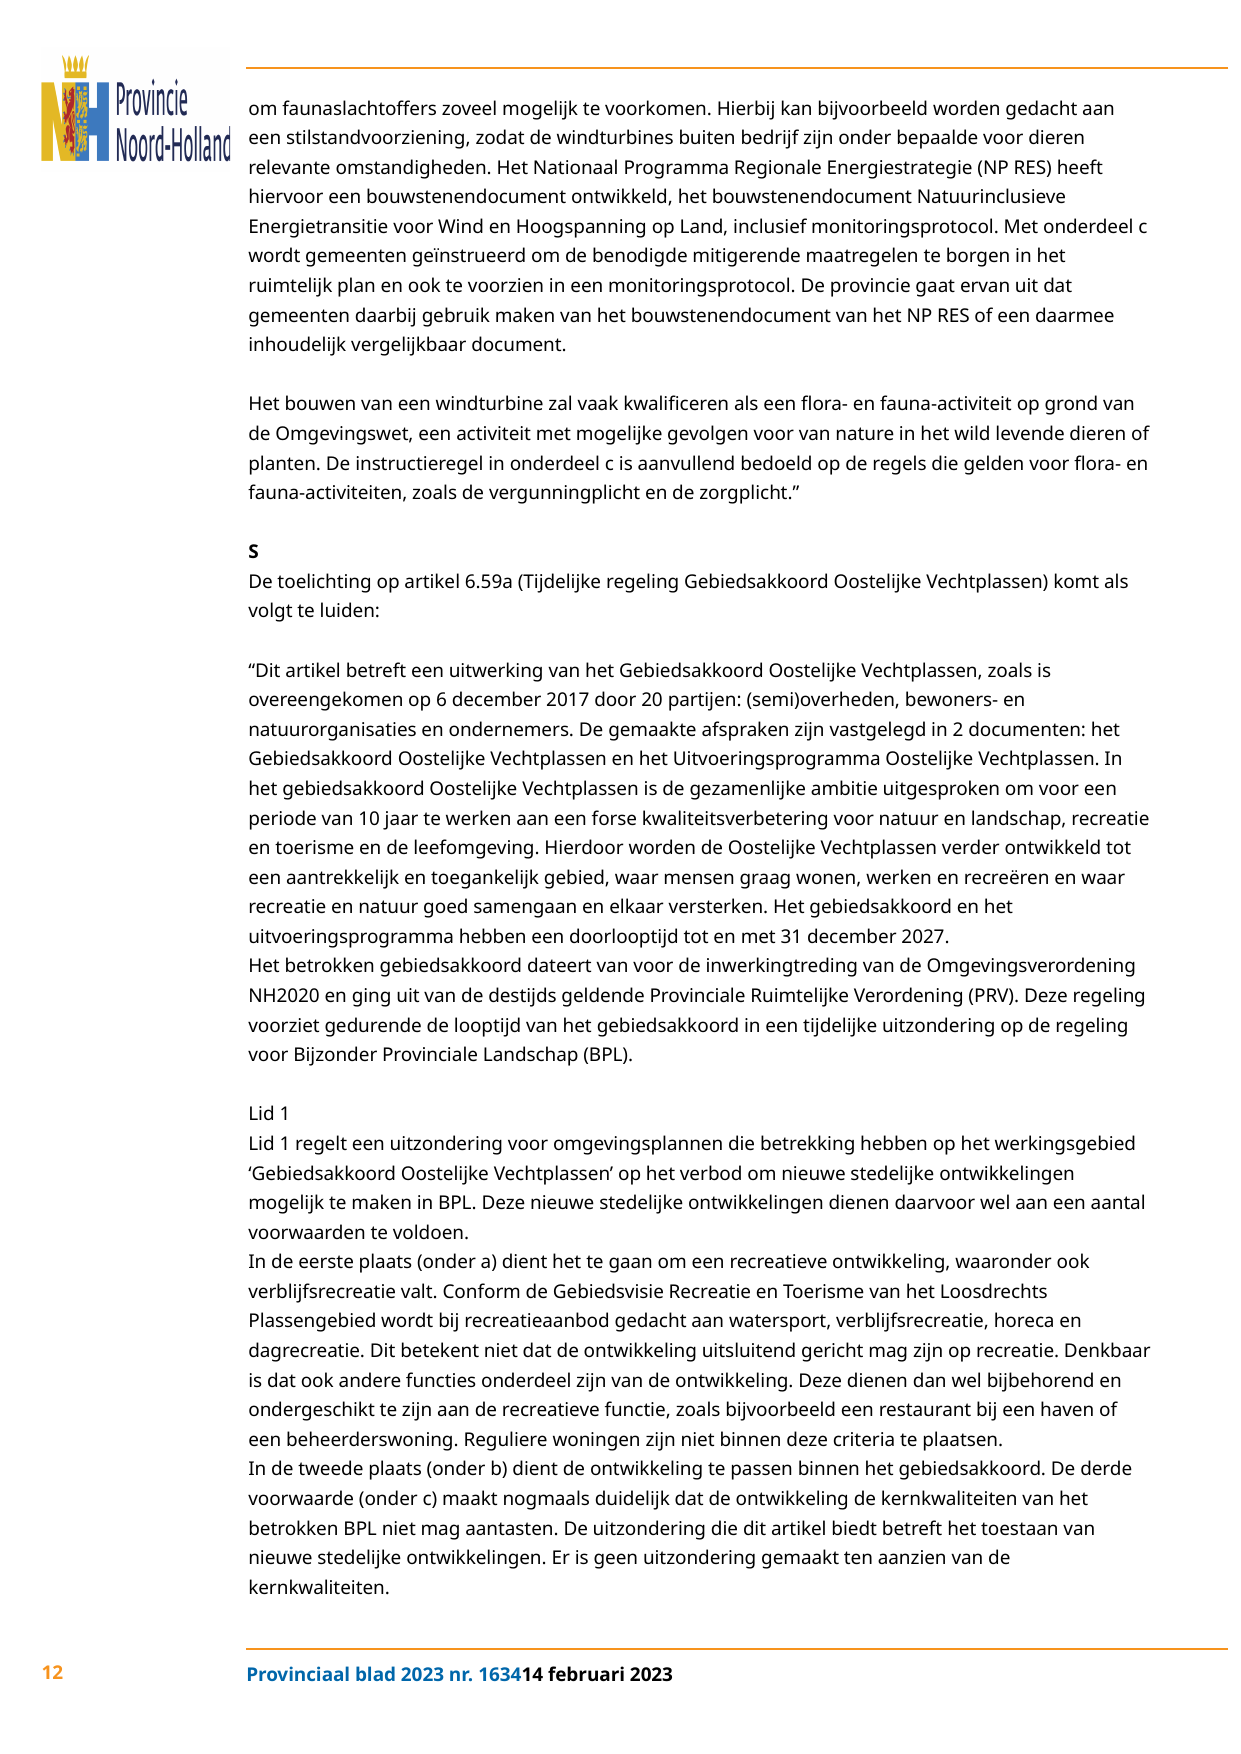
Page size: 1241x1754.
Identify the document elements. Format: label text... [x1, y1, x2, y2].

text Het betrokken gebiedsakkoord dateert van voor de inwerkingtreding van de Omgevingsverordening NH2020 en ging uit van de destijds geldende Provinciale Ruimtelijke Verordening (PRV). Deze regeling voorziet gedurende de looptijd van het gebiedsakkoord in een tijdelijke uitzondering op de regeling voor Bijzonder Provinciale Landschap (BPL). [248, 953, 1152, 1067]
picture [41, 47, 231, 172]
text om faunaslachtoffers zoveel mogelijk te voorkomen. Hierbij kan bijvoorbeeld worden gedacht aan een stilstandvoorziening, zodat de windturbines buiten bedrijf zijn onder bepaalde voor dieren relevante omstandigheden. Het Nationaal Programma Regionale Energiestrategie (NP RES) heeft hiervoor een bouwstenendocument ontwikkeld, het bouwstenendocument Natuurinclusieve Energietransitie voor Wind en Hoogspanning op Land, inclusief monitoringsprotocol. Met onderdeel c wordt gemeenten geïnstrueerd om de benodigde mitigerende maatregelen te borgen in het ruimtelijk plan en ook te voorzien in een monitoringsprotocol. De provincie gaat ervan uit dat gemeenten daarbij gebruik maken van het bouwstenendocument van het NP RES of een daarmee inhoudelijk vergelijkbaar document. [248, 95, 1152, 357]
text De toelichting op artikel 6.59a (Tijdelijke regeling Gebiedsakkoord Oostelijke Vechtplassen) komt als volgt te luiden: [248, 568, 1152, 623]
text Lid 1 regelt een uitzondering voor omgevingsplannen die betrekking hebben op het werkingsgebied ‘Gebiedsakkoord Oostelijke Vechtplassen’ op het verbod om nieuwe stedelijke ontwikkelingen mogelijk te maken in BPL. Deze nieuwe stedelijke ontwikkelingen dienen daarvoor wel aan een aantal voorwaarden te voldoen. [248, 1130, 1152, 1245]
text Het bouwen van een windturbine zal vaak kwalificeren als een flora- en fauna-activiteit op grond van de Omgevingswet, een activiteit met mogelijke gevolgen voor van nature in het wild levende dieren of planten. De instructieregel in onderdeel c is aanvullend bedoeld op de regels die gelden voor flora- en fauna-activiteiten, zoals de vergunningplicht en de zorgplicht.” [248, 391, 1152, 505]
text S [248, 538, 1152, 564]
text In de eerste plaats (onder a) dient het te gaan om een recreatieve ontwikkeling, waaronder ook verblijfsrecreatie valt. Conform de Gebiedsvisie Recreatie en Toerisme van het Loosdrechts Plassengebied wordt bij recreatieaanbod gedacht aan watersport, verblijfsrecreatie, horeca en dagrecreatie. Dit betekent niet dat de ontwikkeling uitsluitend gericht mag zijn op recreatie. Denkbaar is dat ook andere functies onderdeel zijn van de ontwikkeling. Deze dienen dan wel bijbehorend en ondergeschikt te zijn aan de recreatieve functie, zoals bijvoorbeeld een restaurant bij een haven of een beheerderswoning. Reguliere woningen zijn niet binnen deze criteria te plaatsen. [248, 1248, 1152, 1452]
text “Dit artikel betreft een uitwerking van het Gebiedsakkoord Oostelijke Vechtplassen, zoals is overeengekomen op 6 december 2017 door 20 partijen: (semi)overheden, bewoners- en natuurorganisaties en ondernemers. De gemaakte afspraken zijn vastgelegd in 2 documenten: het Gebiedsakkoord Oostelijke Vechtplassen en het Uitvoeringsprogramma Oostelijke Vechtplassen. In het gebiedsakkoord Oostelijke Vechtplassen is de gezamenlijke ambitie uitgesproken om voor een periode van 10 jaar te werken aan een forse kwaliteitsverbetering voor natuur en landschap, recreatie en toerisme en de leefomgeving. Hierdoor worden de Oostelijke Vechtplassen verder ontwikkeld tot een aantrekkelijk en toegankelijk gebied, waar mensen graag wonen, werken en recreëren en waar recreatie en natuur goed samengaan en elkaar versterken. Het gebiedsakkoord en het uitvoeringsprogramma hebben een doorlooptijd tot en met 31 december 2027. [248, 657, 1152, 949]
text Lid 1 [248, 1101, 1152, 1126]
text In de tweede plaats (onder b) dient de ontwikkeling te passen binnen het gebiedsakkoord. De derde voorwaarde (onder c) maakt nogmaals duidelijk dat de ontwikkeling de kernkwaliteiten van het betrokken BPL niet mag aantasten. De uitzondering die dit artikel biedt betreft het toestaan van nieuwe stedelijke ontwikkelingen. Er is geen uitzondering gemaakt ten aanzien van de kernkwaliteiten. [248, 1456, 1152, 1600]
